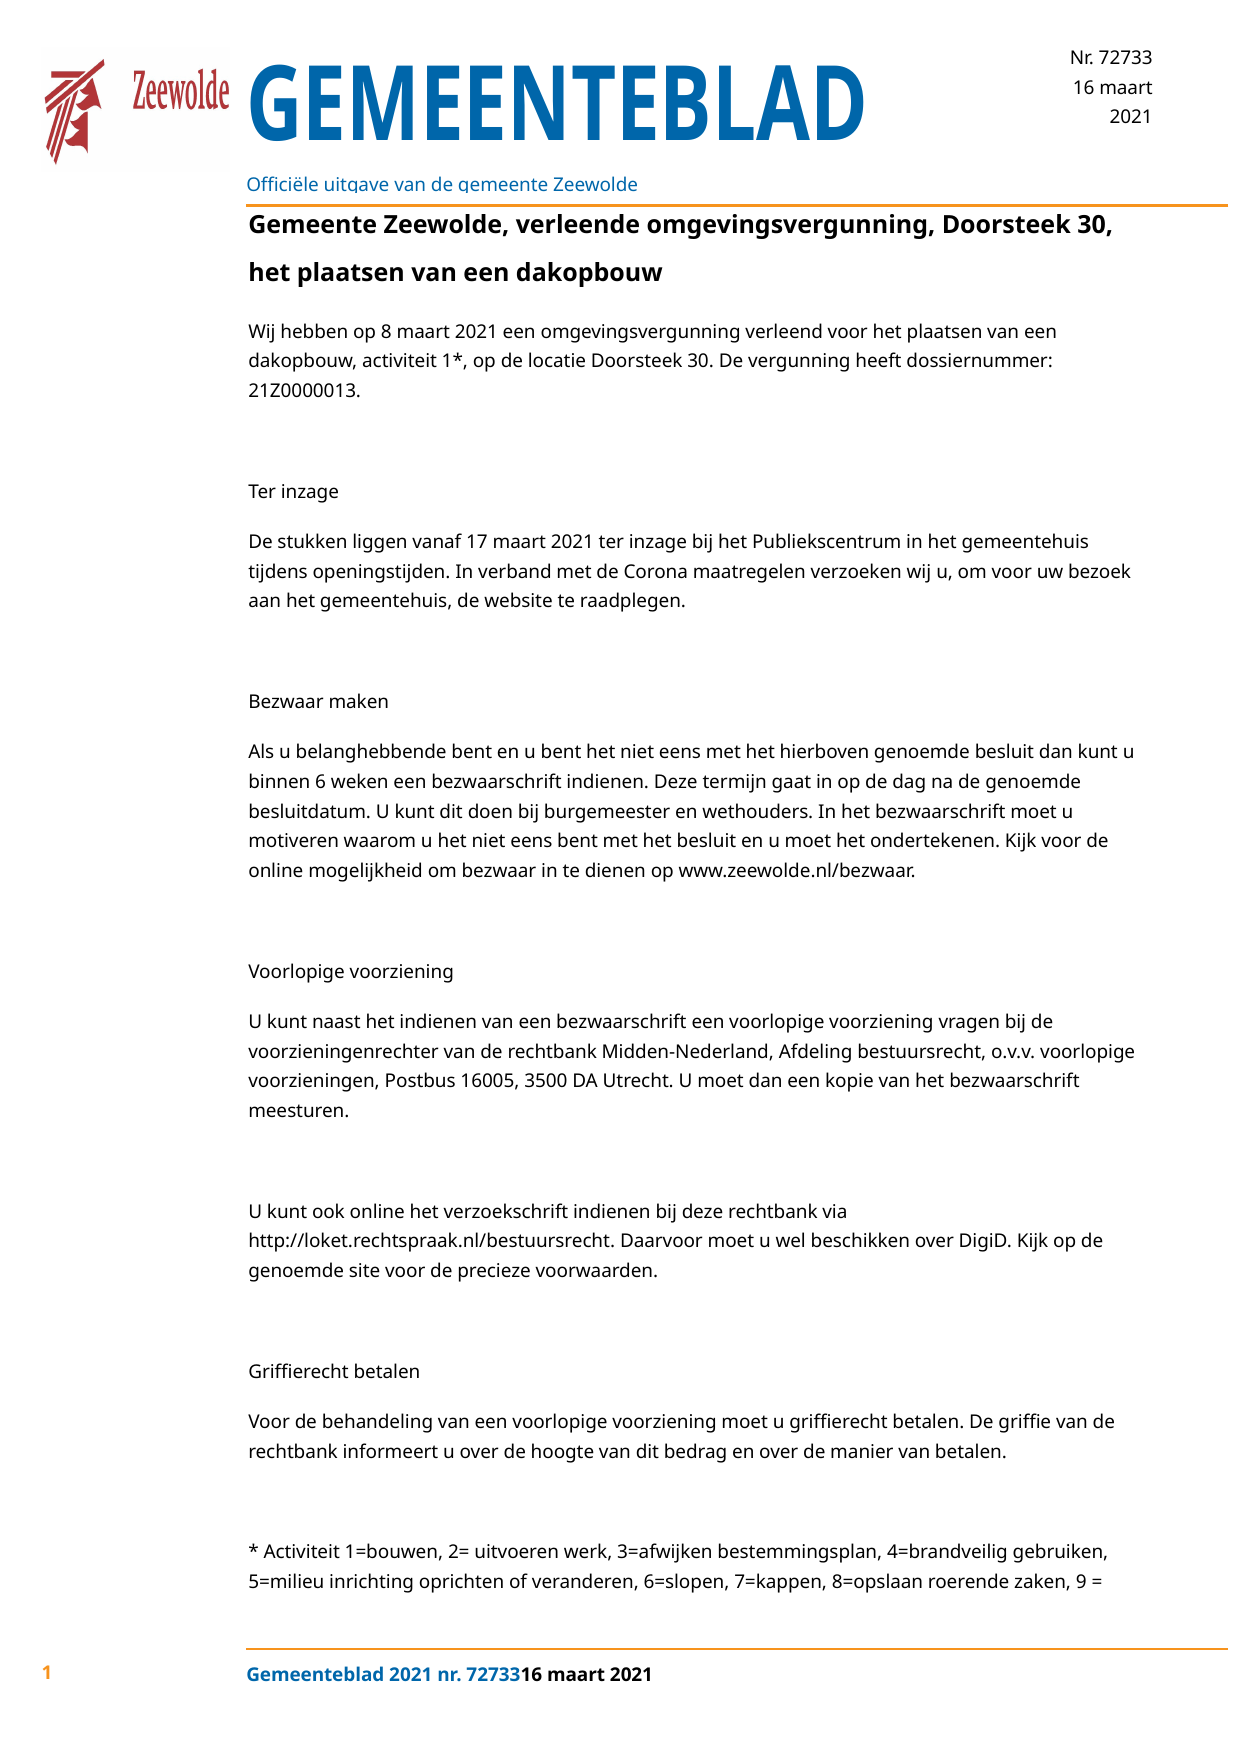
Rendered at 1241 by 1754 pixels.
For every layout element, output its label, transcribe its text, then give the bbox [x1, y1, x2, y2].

text Ter inzage [248, 478, 1152, 504]
text * Activiteit 1=bouwen, 2= uitvoeren werk, 3=afwijken bestemmingsplan, 4=brandveilig gebruiken, 5=milieu inrichting oprichten of veranderen, 6=slopen, 7=kappen, 8=opslaan roerende zaken, 9 = [248, 1539, 1152, 1594]
text Gemeente Zeewolde, verleende omgevingsvergunning, Doorsteek 30, het plaatsen van een dakopbouw [248, 207, 1152, 288]
text Voorlopige voorziening [248, 958, 1152, 984]
text De stukken liggen vanaf 17 maart 2021 ter inzage bij het Publiekscentrum in het gemeentehuis tijdens openingstijden. In verband met de Corona maatregelen verzoeken wij u, om voor uw bezoek aan het gemeentehuis, de website te raadplegen. [248, 528, 1152, 613]
text U kunt ook online het verzoekschrift indienen bij deze rechtbank via http://loket.rechtspraak.nl/bestuursrecht. Daarvoor moet u wel beschikken over DigiD. Kijk op de genoemde site voor de precieze voorwaarden. [248, 1198, 1152, 1283]
text Wij hebben op 8 maart 2021 een omgevingsvergunning verleend voor het plaatsen van een dakopbouw, activiteit 1*, op de locatie Doorsteek 30. De vergunning heeft dossiernummer: 21Z0000013. [248, 318, 1152, 403]
text Griffierecht betalen [248, 1358, 1152, 1384]
text U kunt naast het indienen van een bezwaarschrift een voorlopige voorziening vragen bij de voorzieningenrechter van de rechtbank Midden-Nederland, Afdeling bestuursrecht, o.v.v. voorlopige voorzieningen, Postbus 16005, 3500 DA Utrecht. U moet dan een kopie van het bezwaarschrift meesturen. [248, 1008, 1152, 1123]
text Bezwaar maken [248, 688, 1152, 714]
text Voor de behandeling van een voorlopige voorziening moet u griffierecht betalen. De griffie van de rechtbank informeert u over de hoogte van dit bedrag en over de manier van betalen. [248, 1408, 1152, 1464]
text Als u belanghebbende bent en u bent het niet eens met het hierboven genoemde besluit dan kunt u binnen 6 weken een bezwaarschrift indienen. Deze termijn gaat in op de dag na de genoemde besluitdatum. U kunt dit doen bij burgemeester en wethouders. In het bezwaarschrift moet u motiveren waarom u het niet eens bent met het besluit en u moet het ondertekenen. Kijk voor de online mogelijkheid om bezwaar in te dienen op www.zeewolde.nl/bezwaar. [248, 739, 1152, 883]
picture [41, 47, 231, 172]
